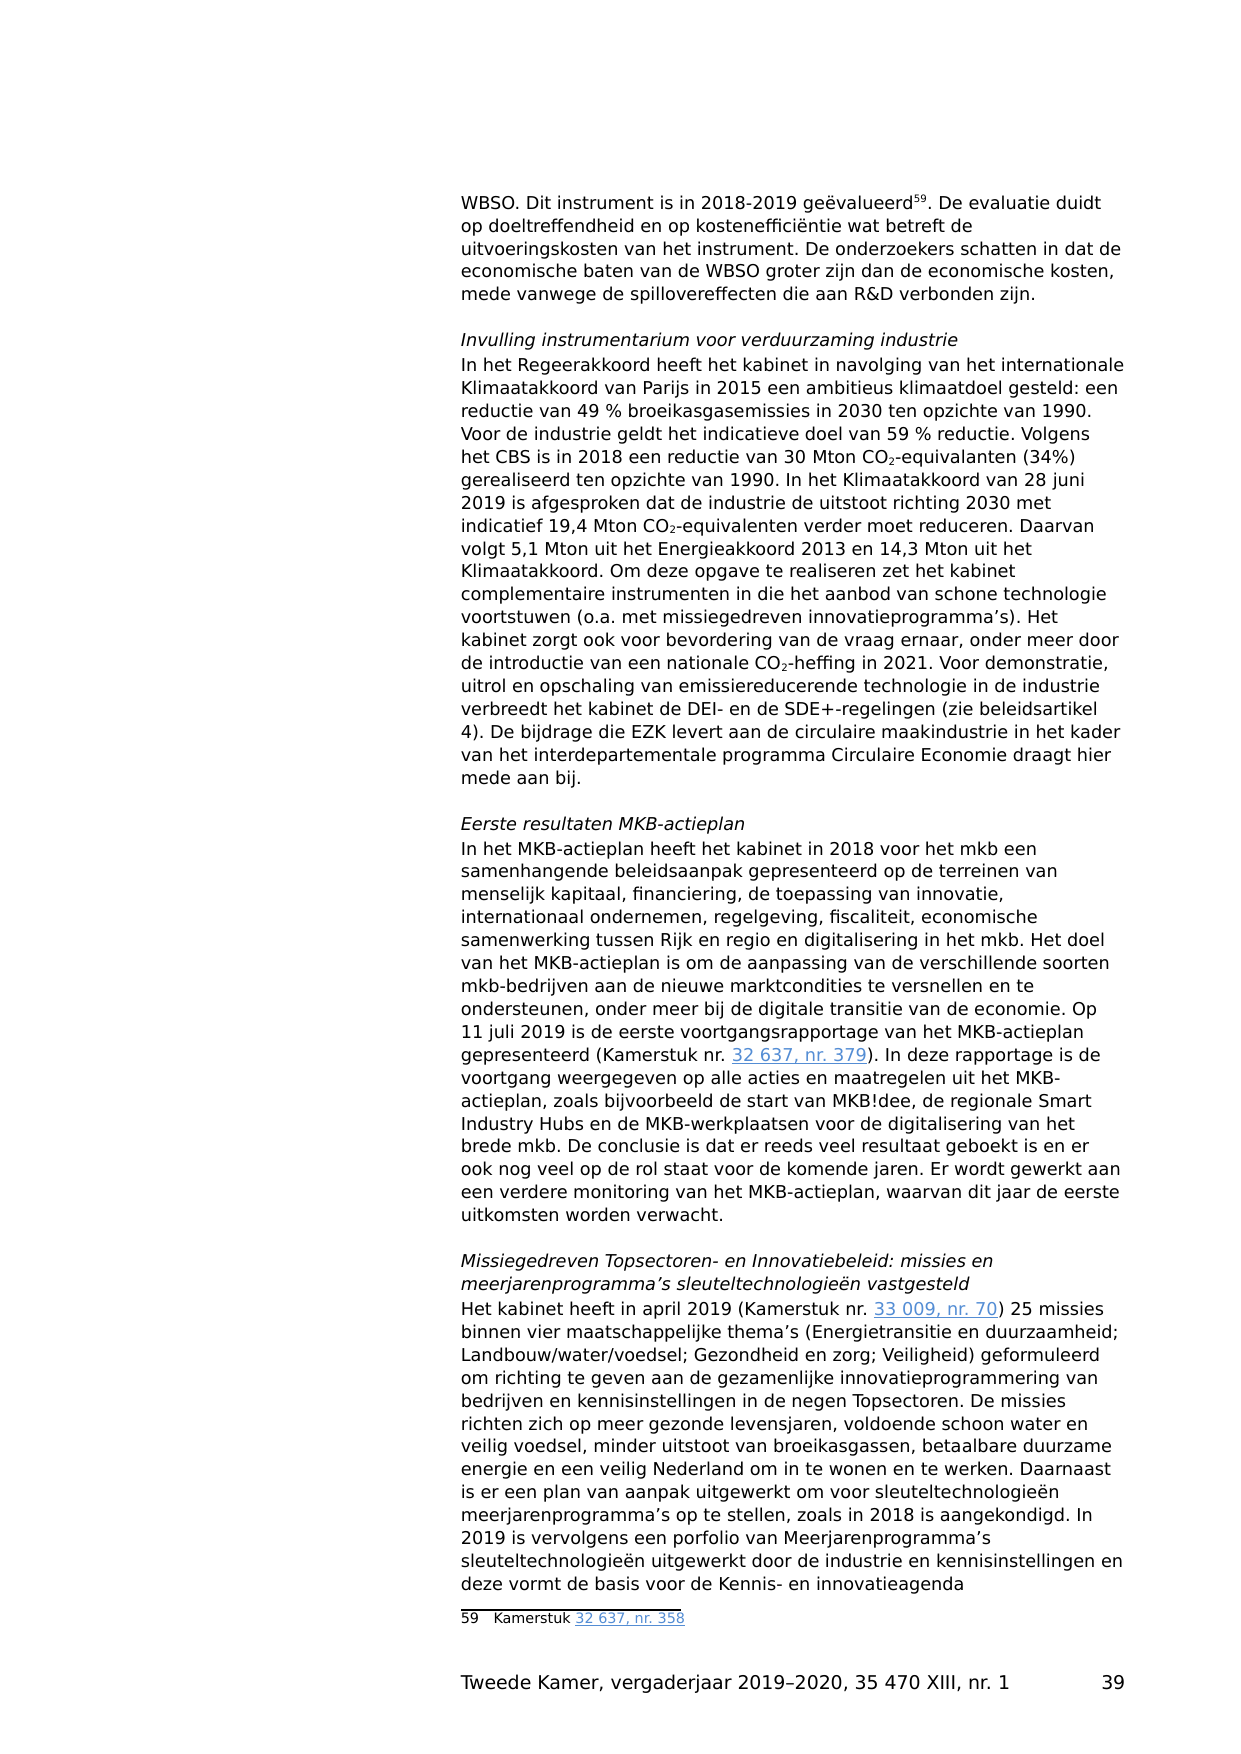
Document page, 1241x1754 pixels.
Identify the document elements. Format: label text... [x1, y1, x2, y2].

text In het Regeerakkoord heeft het kabinet in navolging van het internationale Klimaatakkoord van Parijs in 2015 een ambitieus klimaatdoel gesteld: een reductie van 49 % broeikasgasemissies in 2030 ten opzichte van 1990. Voor de industrie geldt het indicatieve doel van 59 % reductie. Volgens het CBS is in 2018 een reductie van 30 Mton CO2-equivalanten (34%) gerealiseerd ten opzichte van 1990. In het Klimaatakkoord van 28 juni 2019 is afgesproken dat de industrie de uitstoot richting 2030 met indicatief 19,4 Mton CO2-equivalenten verder moet reduceren. Daarvan volgt 5,1 Mton uit het Energieakkoord 2013 en 14,3 Mton uit het Klimaatakkoord. Om deze opgave te realiseren zet het kabinet complementaire instrumenten in die het aanbod van schone technologie voortstuwen (o.a. met missiegedreven innovatieprogramma’s). Het kabinet zorgt ook voor bevordering van de vraag ernaar, onder meer door de introductie van een nationale CO2-heffing in 2021. Voor demonstratie, uitrol en opschaling van emissiereducerende technologie in de industrie verbreedt het kabinet de DEI- en de SDE+-regelingen (zie beleidsartikel 4). De bijdrage die EZK levert aan de circulaire maakindustrie in het kader van het interdepartementale programma Circulaire Economie draagt hier mede aan bij. [461, 353, 1125, 789]
text Eerste resultaten MKB-actieplan [461, 812, 1125, 834]
text WBSO. Dit instrument is in 2018-2019 geëvalueerd. De evaluatie duidt op doeltreffendheid en op kostenefficiëntie wat betreft de uitvoeringskosten van het instrument. De onderzoekers schatten in dat de economische baten van de WBSO groter zijn dan de economische kosten, mede vanwege de spillovereffecten die aan R&D verbonden zijn. [461, 191, 1125, 305]
text Missiegedreven Topsectoren- en Innovatiebeleid: missies en meerjarenprogramma’s sleuteltechnologieën vastgesteld [461, 1249, 1125, 1295]
text Invulling instrumentarium voor verduurzaming industrie [461, 328, 1125, 351]
text In het MKB-actieplan heeft het kabinet in 2018 voor het mkb een samenhangende beleidsaanpak gepresenteerd op de terreinen van menselijk kapitaal, financiering, de toepassing van innovatie, internationaal ondernemen, regelgeving, fiscaliteit, economische samenwerking tussen Rijk en regio en digitalisering in het mkb. Het doel van het MKB-actieplan is om de aanpassing van de verschillende soorten mkb-bedrijven aan de nieuwe marktcondities te versnellen en te ondersteunen, onder meer bij de digitale transitie van de economie. Op 11 juli 2019 is de eerste voortgangsrapportage van het MKB-actieplan gepresenteerd (Kamerstuk nr. 32 637, nr. 379). In deze rapportage is de voortgang weergegeven op alle acties en maatregelen uit het MKB-actieplan, zoals bijvoorbeeld de start van MKB!dee, de regionale Smart Industry Hubs en de MKB-werkplaatsen voor de digitalisering van het brede mkb. De conclusie is dat er reeds veel resultaat geboekt is en er ook nog veel op de rol staat voor de komende jaren. Er wordt gewerkt aan een verdere monitoring van het MKB-actieplan, waarvan dit jaar de eerste uitkomsten worden verwacht. [461, 837, 1125, 1226]
text __Kamerstuk 32 637, nr. 358 [461, 1610, 1125, 1627]
text Het kabinet heeft in april 2019 (Kamerstuk nr. 33 009, nr. 70) 25 missies binnen vier maatschappelijke thema’s (Energietransitie en duurzaamheid; Landbouw/water/voedsel; Gezondheid en zorg; Veiligheid) geformuleerd om richting te geven aan de gezamenlijke innovatieprogrammering van bedrijven en kennisinstellingen in de negen Topsectoren. De missies richten zich op meer gezonde levensjaren, voldoende schoon water en veilig voedsel, minder uitstoot van broeikasgassen, betaalbare duurzame energie en een veilig Nederland om in te wonen en te werken. Daarnaast is er een plan van aanpak uitgewerkt om voor sleuteltechnologieën meerjarenprogramma’s op te stellen, zoals in 2018 is aangekondigd. In 2019 is vervolgens een porfolio van Meerjarenprogramma’s sleuteltechnologieën uitgewerkt door de industrie en kennisinstellingen en deze vormt de basis voor de Kennis- en innovatieagenda [461, 1297, 1125, 1595]
